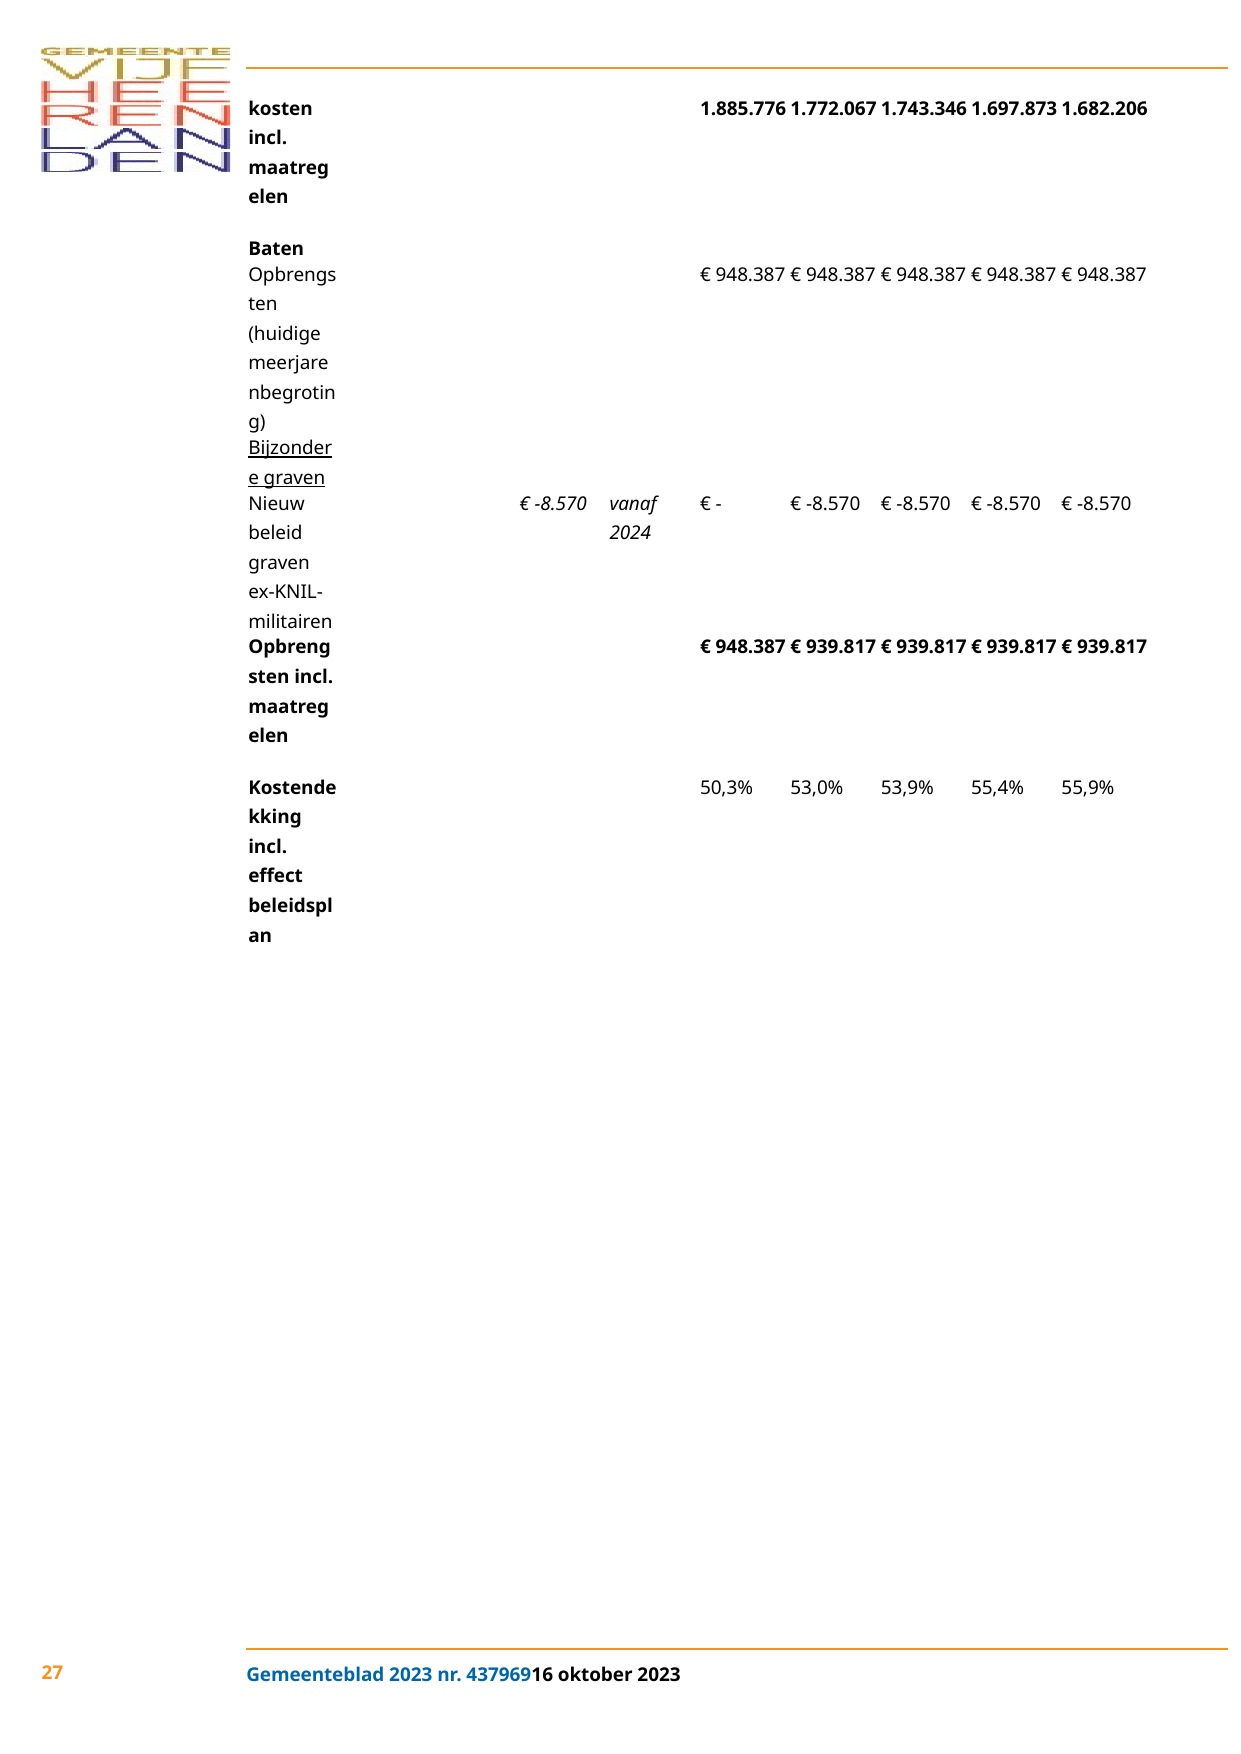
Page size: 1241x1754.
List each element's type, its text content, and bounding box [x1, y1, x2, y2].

table_cell 55,9% [1061, 774, 1152, 948]
table_cell € 948.387 [881, 261, 971, 434]
table_cell [700, 748, 790, 774]
table_cell [700, 235, 790, 261]
table_cell [519, 634, 609, 748]
table_cell [1061, 235, 1152, 261]
table_cell [609, 209, 700, 235]
table_cell € 948.387 [1061, 261, 1152, 434]
table_cell € 948.387 [700, 261, 790, 434]
table_cell [338, 748, 429, 774]
picture [41, 47, 231, 172]
table_cell [519, 748, 609, 774]
table_cell Opbrengsten incl. maatregelen [248, 634, 338, 748]
table_cell Bijzondere graven [248, 434, 338, 490]
table_cell € 948.387 [790, 261, 881, 434]
table_cell [881, 748, 971, 774]
table_cell [1061, 209, 1152, 235]
table_cell [1061, 434, 1152, 490]
table_cell Baten [248, 235, 338, 261]
table_cell [429, 748, 519, 774]
table_cell 1.743.346 [881, 95, 971, 209]
table_cell [790, 434, 881, 490]
table_cell [971, 748, 1061, 774]
table_cell € -8.570 [1061, 490, 1152, 634]
table_cell € 948.387 [700, 634, 790, 748]
table_cell [338, 235, 429, 261]
table_cell [881, 434, 971, 490]
table_cell [338, 634, 429, 748]
table_cell [881, 209, 971, 235]
table_cell [338, 490, 429, 634]
table_cell € 939.817 [790, 634, 881, 748]
table_cell Kostendekking incl. effect beleidsplan [248, 774, 338, 948]
table_cell [429, 434, 519, 490]
table_cell 1.885.776 [700, 95, 790, 209]
table_cell [338, 95, 429, 209]
table_cell [790, 235, 881, 261]
table_cell [609, 434, 700, 490]
table_cell 1.772.067 [790, 95, 881, 209]
table_cell [429, 261, 519, 434]
table_cell [609, 634, 700, 748]
table_cell € 939.817 [1061, 634, 1152, 748]
table_cell [971, 209, 1061, 235]
table_cell [338, 774, 429, 948]
table_cell [971, 235, 1061, 261]
table_cell [429, 209, 519, 235]
table_cell [429, 95, 519, 209]
table_cell € -8.570 [971, 490, 1061, 634]
table_cell [1061, 748, 1152, 774]
table_cell [790, 209, 881, 235]
table_cell kosten incl. maatregelen [248, 95, 338, 209]
table_cell [248, 209, 338, 235]
table_cell € -8.570 [881, 490, 971, 634]
table_cell [248, 748, 338, 774]
table_cell € - [700, 490, 790, 634]
table_cell € -8.570 [519, 490, 609, 634]
table_cell 1.697.873 [971, 95, 1061, 209]
table_cell [519, 235, 609, 261]
table_cell € -8.570 [790, 490, 881, 634]
table_cell [519, 209, 609, 235]
table_cell [609, 774, 700, 948]
table_cell [519, 261, 609, 434]
table_cell [338, 434, 429, 490]
table_cell [971, 434, 1061, 490]
table_cell [790, 748, 881, 774]
table_cell [609, 261, 700, 434]
table_cell [338, 261, 429, 434]
table_cell [429, 774, 519, 948]
table_cell vanaf 2024 [609, 490, 700, 634]
table_cell [429, 634, 519, 748]
table_cell [881, 235, 971, 261]
table_cell [338, 209, 429, 235]
table_cell [429, 490, 519, 634]
table_cell [609, 235, 700, 261]
table_cell 53,9% [881, 774, 971, 948]
table_cell [609, 95, 700, 209]
table_cell 55,4% [971, 774, 1061, 948]
table_cell [519, 95, 609, 209]
table_cell [429, 235, 519, 261]
table_cell 50,3% [700, 774, 790, 948]
table_cell 53,0% [790, 774, 881, 948]
table_cell [700, 434, 790, 490]
table_cell [700, 209, 790, 235]
table_cell 1.682.206 [1061, 95, 1152, 209]
table_cell [519, 774, 609, 948]
table_cell Opbrengsten (huidige meerjarenbegroting) [248, 261, 338, 434]
table_cell Nieuw beleid graven ex-KNIL-militairen [248, 490, 338, 634]
table_cell € 939.817 [881, 634, 971, 748]
table_cell € 939.817 [971, 634, 1061, 748]
table_cell € 948.387 [971, 261, 1061, 434]
table_cell [609, 748, 700, 774]
table_cell [519, 434, 609, 490]
